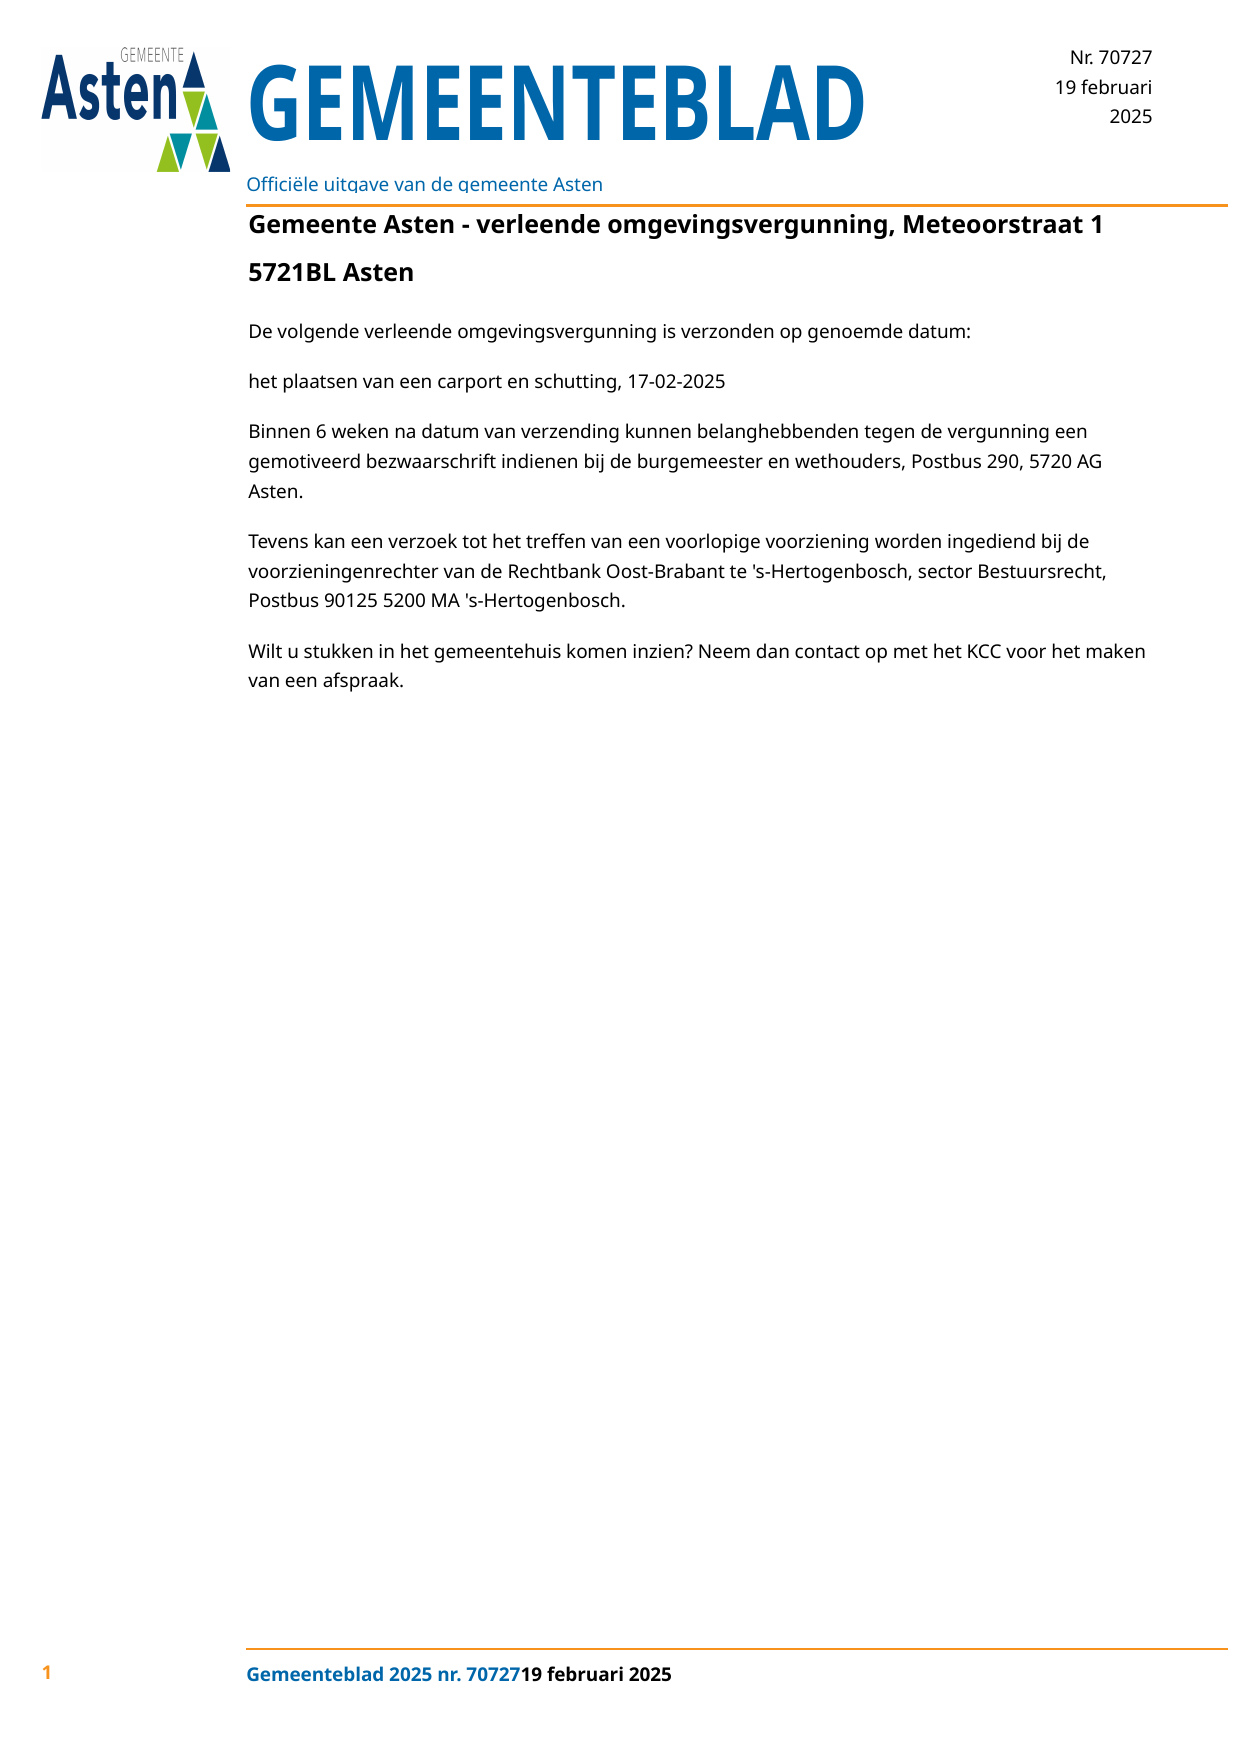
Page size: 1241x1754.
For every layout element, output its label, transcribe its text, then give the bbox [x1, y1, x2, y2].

text Tevens kan een verzoek tot het treffen van een voorlopige voorziening worden ingediend bij de voorzieningenrechter van de Rechtbank Oost-Brabant te 's-Hertogenbosch, sector Bestuursrecht, Postbus 90125 5200 MA 's-Hertogenbosch. [248, 528, 1152, 613]
text De volgende verleende omgevingsvergunning is verzonden op genoemde datum: [248, 318, 1152, 344]
text Gemeente Asten - verleende omgevingsvergunning, Meteoorstraat 1 5721BL Asten [248, 207, 1152, 288]
picture [41, 47, 231, 172]
text het plaatsen van een carport en schutting, 17-02-2025 [248, 368, 1152, 394]
text Wilt u stukken in het gemeentehuis komen inzien? Neem dan contact op met het KCC voor het maken van een afspraak. [248, 638, 1152, 693]
text Binnen 6 weken na datum van verzending kunnen belanghebbenden tegen de vergunning een gemotiveerd bezwaarschrift indienen bij de burgemeester en wethouders, Postbus 290, 5720 AG Asten. [248, 419, 1152, 504]
